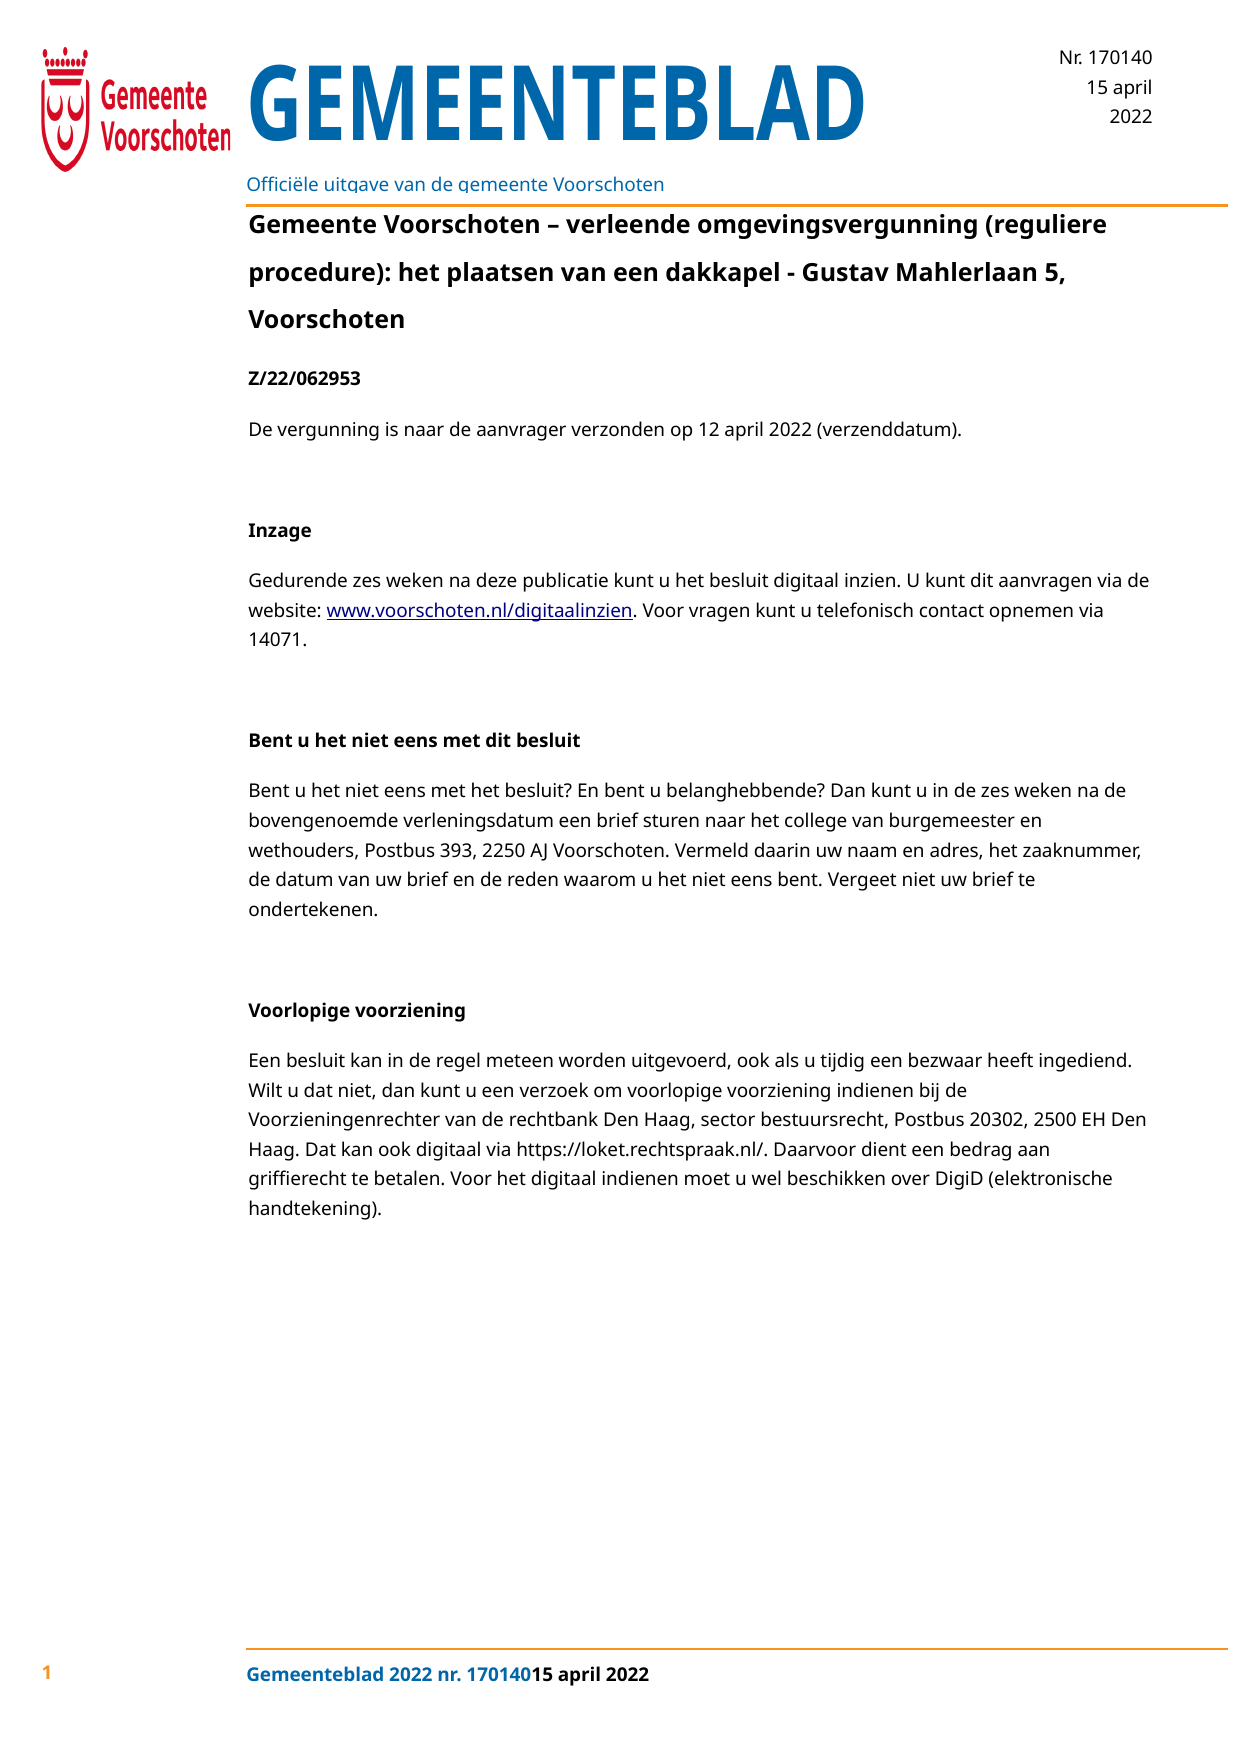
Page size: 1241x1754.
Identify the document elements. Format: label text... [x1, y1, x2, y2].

text Gedurende zes weken na deze publicatie kunt u het besluit digitaal inzien. U kunt dit aanvragen via de website: www.voorschoten.nl/digitaalinzien. Voor vragen kunt u telefonisch contact opnemen via 14071. [248, 567, 1152, 652]
text Gemeente Voorschoten – verleende omgevingsvergunning (reguliere procedure): het plaatsen van een dakkapel - Gustav Mahlerlaan 5, Voorschoten [248, 207, 1152, 336]
text Bent u het niet eens met het besluit? En bent u belanghebbende? Dan kunt u in de zes weken na de bovengenoemde verleningsdatum een brief sturen naar het college van burgemeester en wethouders, Postbus 393, 2250 AJ Voorschoten. Vermeld daarin uw naam en adres, het zaaknummer, de datum van uw brief en de reden waarom u het niet eens bent. Vergeet niet uw brief te ondertekenen. [248, 778, 1152, 922]
text Een besluit kan in de regel meteen worden uitgevoerd, ook als u tijdig een bezwaar heeft ingediend. Wilt u dat niet, dan kunt u een verzoek om voorlopige voorziening indienen bij de Voorzieningenrechter van de rechtbank Den Haag, sector bestuursrecht, Postbus 20302, 2500 EH Den Haag. Dat kan ook digitaal via https://loket.rechtspraak.nl/. Daarvoor dient een bedrag aan griffierecht te betalen. Voor het digitaal indienen moet u wel beschikken over DigiD (elektronische handtekening). [248, 1047, 1152, 1221]
text De vergunning is naar de aanvrager verzonden op 12 april 2022 (verzenddatum). [248, 416, 1152, 442]
picture [41, 47, 231, 172]
text Voorlopige voorziening [248, 997, 1152, 1022]
text Bent u het niet eens met dit besluit [248, 727, 1152, 753]
text Inzage [248, 517, 1152, 542]
text Z/22/062953 [248, 366, 1152, 391]
